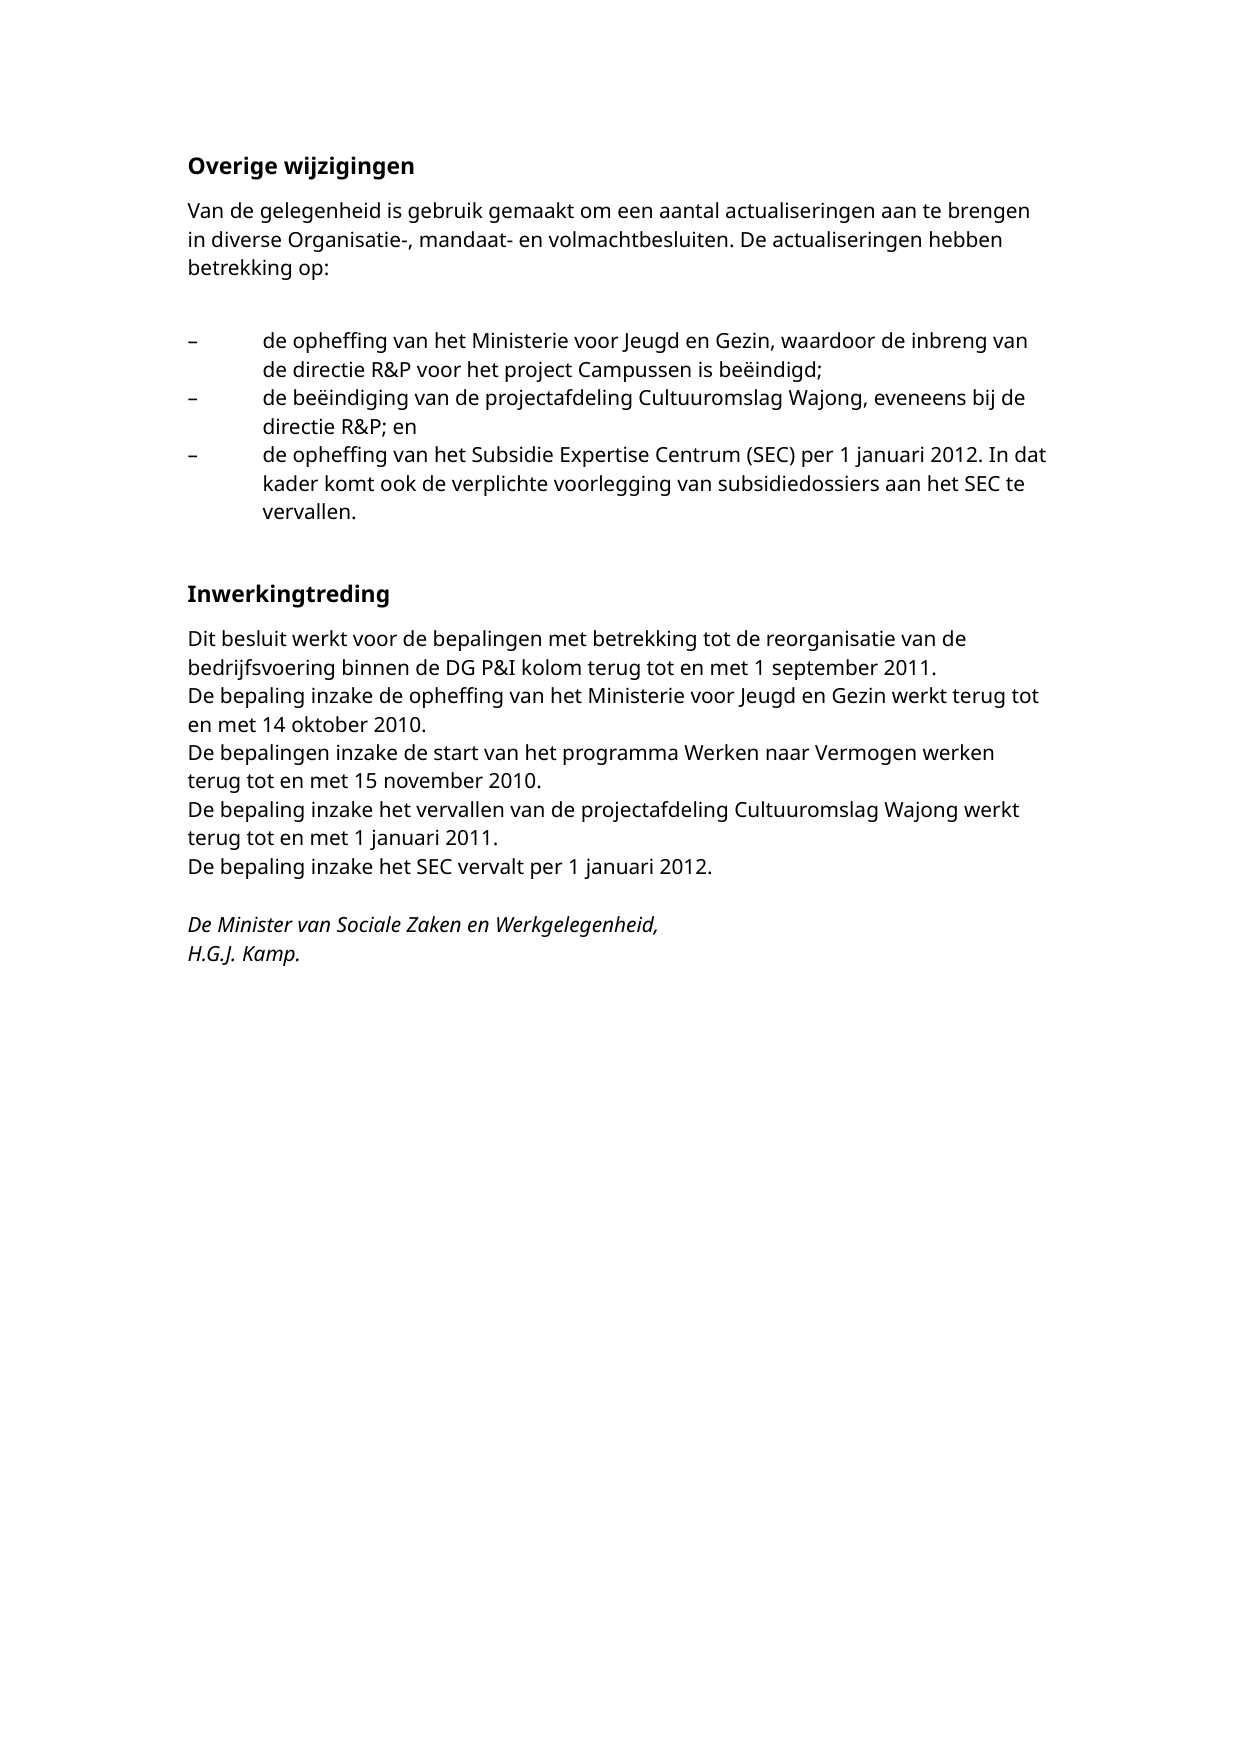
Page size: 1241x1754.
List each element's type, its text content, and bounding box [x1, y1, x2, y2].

text Dit besluit werkt voor de bepalingen met betrekking tot de reorganisatie van de bedrijfsvoering binnen de DG P&I kolom terug tot en met 1 september 2011. [187, 624, 1053, 681]
text De Minister van Sociale Zaken en Werkgelegenheid, [187, 910, 1053, 939]
list de opheffing van het Ministerie voor Jeugd en Gezin, waardoor de inbreng van de directie R&P voor het project Campussen is beëindigd; [187, 327, 1053, 383]
text H.G.J. Kamp. [187, 939, 1053, 967]
text De bepaling inzake het SEC vervalt per 1 januari 2012. [187, 852, 1053, 880]
text De bepaling inzake de opheffing van het Ministerie voor Jeugd en Gezin werkt terug tot en met 14 oktober 2010. [187, 681, 1053, 738]
list de opheffing van het Subsidie Expertise Centrum (SEC) per 1 januari 2012. In dat kader komt ook de verplichte voorlegging van subsidiedossiers aan het SEC te vervallen. [187, 440, 1053, 526]
text De bepalingen inzake de start van het programma Werken naar Vermogen werken terug tot en met 15 november 2010. [187, 738, 1053, 795]
text De bepaling inzake het vervallen van de projectafdeling Cultuuromslag Wajong werkt terug tot en met 1 januari 2011. [187, 795, 1053, 852]
text Van de gelegenheid is gebruik gemaakt om een aantal actualiseringen aan te brengen in diverse Organisatie-, mandaat- en volmachtbesluiten. De actualiseringen hebben betrekking op: [187, 196, 1053, 282]
subtitle Inwerkingtreding [187, 578, 1053, 609]
subtitle Overige wijzigingen [187, 150, 1053, 181]
list de beëindiging van de projectafdeling Cultuuromslag Wajong, eveneens bij de directie R&P; en [187, 383, 1053, 440]
